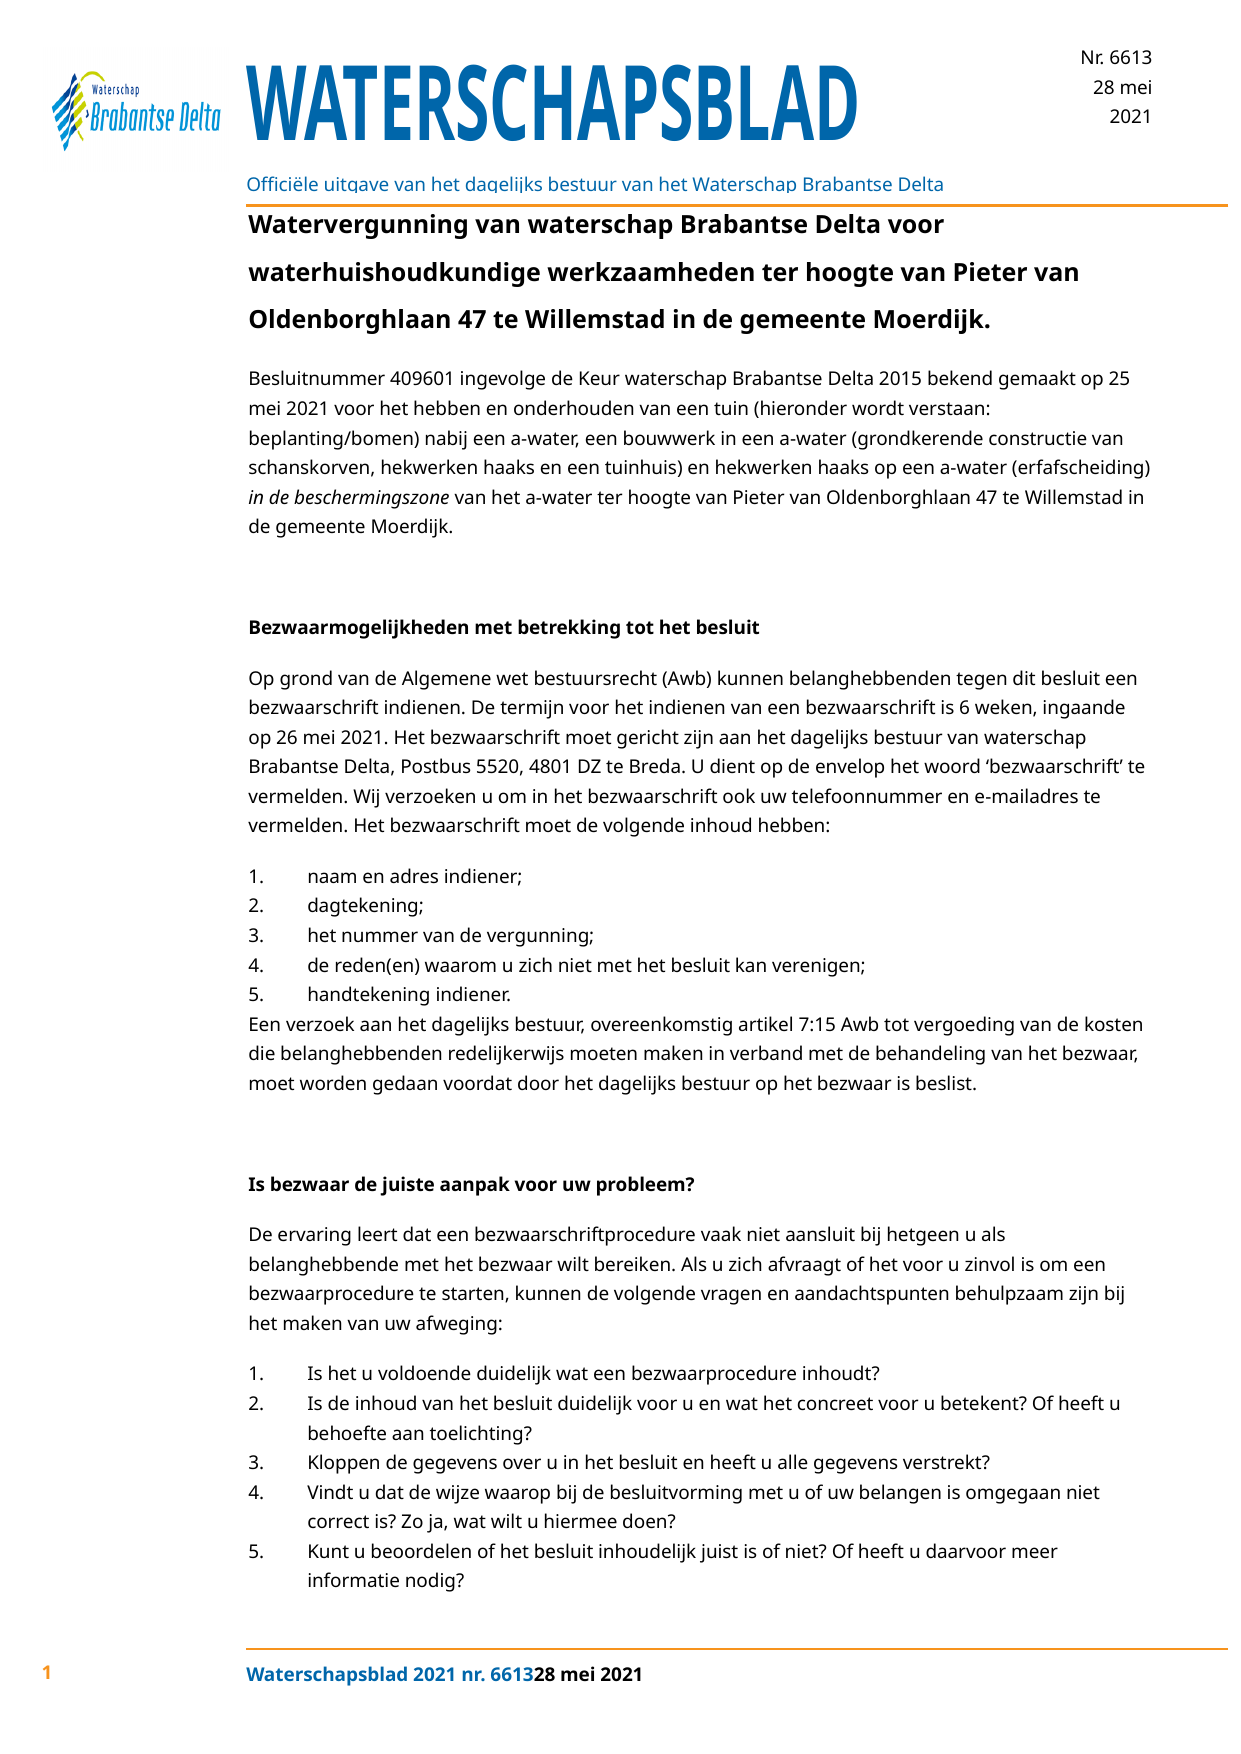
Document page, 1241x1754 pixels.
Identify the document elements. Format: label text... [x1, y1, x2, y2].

list handtekening indiener. [248, 981, 1152, 1007]
list dagtekening; [248, 893, 1152, 918]
text Een verzoek aan het dagelijks bestuur, overeenkomstig artikel 7:15 Awb tot vergoeding van de kosten die belanghebbenden redelijkerwijs moeten maken in verband met de behandeling van het bezwaar, moet worden gedaan voordat door het dagelijks bestuur op het bezwaar is beslist. [248, 1011, 1152, 1096]
list Kunt u beoordelen of het besluit inhoudelijk juist is of niet? Of heeft u daarvoor meer informatie nodig? [248, 1538, 1152, 1593]
picture [41, 47, 231, 172]
list het nummer van de vergunning; [248, 922, 1152, 948]
list de reden(en) waarom u zich niet met het besluit kan verenigen; [248, 952, 1152, 977]
text Bezwaarmogelijkheden met betrekking tot het besluit [248, 614, 1152, 640]
list Kloppen de gegevens over u in het besluit en heeft u alle gegevens verstrekt? [248, 1449, 1152, 1475]
list naam en adres indiener; [248, 863, 1152, 889]
text Op grond van de Algemene wet bestuursrecht (Awb) kunnen belanghebbenden tegen dit besluit een bezwaarschrift indienen. De termijn voor het indienen van een bezwaarschrift is 6 weken, ingaande op 26 mei 2021. Het bezwaarschrift moet gericht zijn aan het dagelijks bestuur van waterschap Brabantse Delta, Postbus 5520, 4801 DZ te Breda. U dient op de envelop het woord ‘bezwaarschrift’ te vermelden. Wij verzoeken u om in het bezwaarschrift ook uw telefoonnummer en e‑mailadres te vermelden. Het bezwaarschrift moet de volgende inhoud hebben: [248, 665, 1152, 838]
text Besluitnummer 409601 ingevolge de Keur waterschap Brabantse Delta 2015 bekend gemaakt op 25 mei 2021 voor het hebben en onderhouden van een tuin (hieronder wordt verstaan: beplanting/bomen) nabij een a-water, een bouwwerk in een a-water (grondkerende constructie van schanskorven, hekwerken haaks en een tuinhuis) en hekwerken haaks op een a-water (erfafscheiding) in de beschermingszone van het a-water ter hoogte van Pieter van Oldenborghlaan 47 te Willemstad in de gemeente Moerdijk. [248, 366, 1152, 539]
text De ervaring leert dat een bezwaarschriftprocedure vaak niet aansluit bij hetgeen u als belanghebbende met het bezwaar wilt bereiken. Als u zich afvraagt of het voor u zinvol is om een bezwaarprocedure te starten, kunnen de volgende vragen en aandachtspunten behulpzaam zijn bij het maken van uw afweging: [248, 1221, 1152, 1336]
list Is de inhoud van het besluit duidelijk voor u en wat het concreet voor u betekent? Of heeft u behoefte aan toelichting? [248, 1390, 1152, 1445]
text Watervergunning van waterschap Brabantse Delta voor waterhuishoudkundige werkzaamheden ter hoogte van Pieter van Oldenborghlaan 47 te Willemstad in de gemeente Moerdijk. [248, 207, 1152, 336]
list Is het u voldoende duidelijk wat een bezwaarprocedure inhoudt? [248, 1361, 1152, 1386]
list Vindt u dat de wijze waarop bij de besluitvorming met u of uw belangen is omgegaan niet correct is? Zo ja, wat wilt u hiermee doen? [248, 1479, 1152, 1534]
text Is bezwaar de juiste aanpak voor uw probleem? [248, 1171, 1152, 1197]
